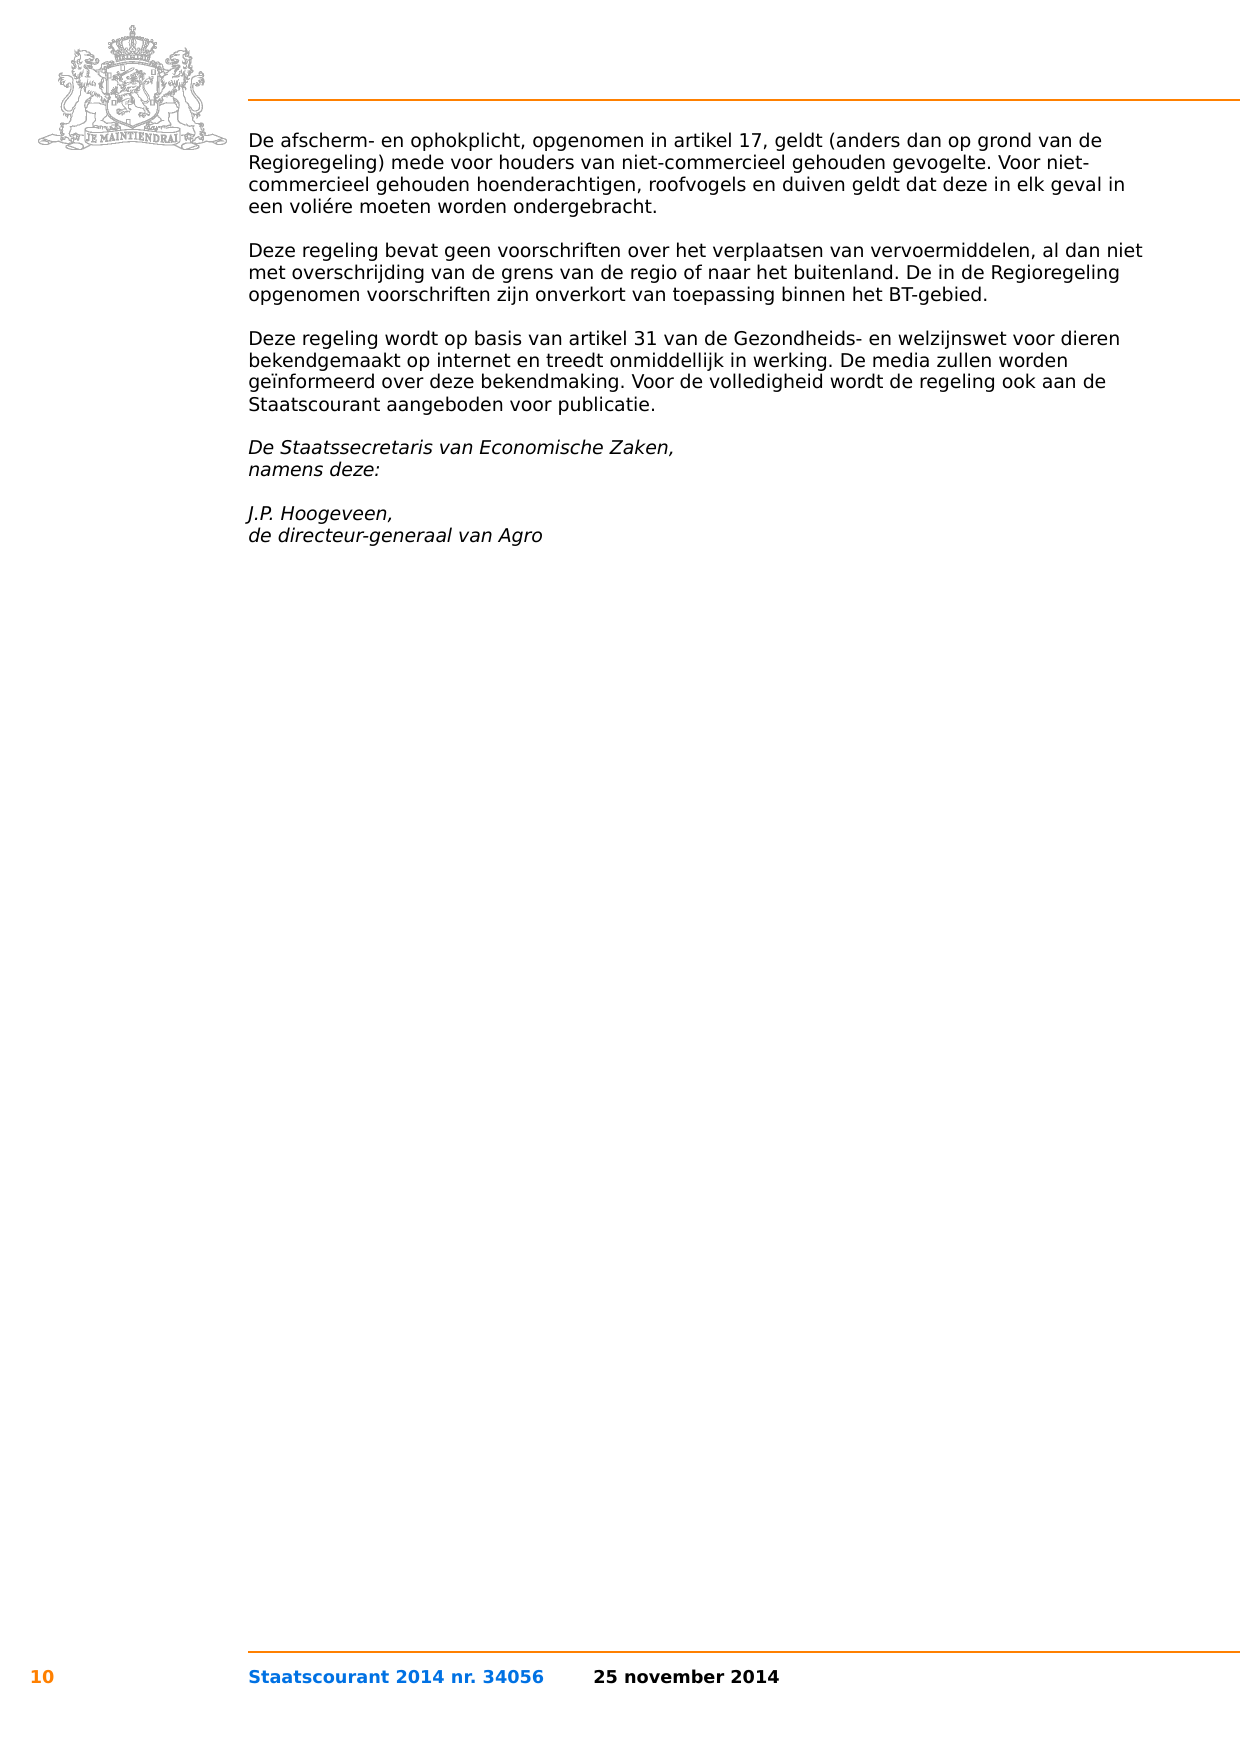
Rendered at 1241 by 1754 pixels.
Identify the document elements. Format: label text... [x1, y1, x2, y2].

text Deze regeling wordt op basis van artikel 31 van de Gezondheids- en welzijnswet voor dieren bekendgemaakt op internet en treedt onmiddellijk in werking. De media zullen worden geïnformeerd over deze bekendmaking. Voor de volledigheid wordt de regeling ook aan de Staatscourant aangeboden voor publicatie. [248, 327, 1163, 415]
text De afscherm- en ophokplicht, opgenomen in artikel 17, geldt (anders dan op grond van de Regioregeling) mede voor houders van niet-commercieel gehouden gevogelte. Voor niet-commercieel gehouden hoenderachtigen, roofvogels en duiven geldt dat deze in elk geval in een voliére moeten worden ondergebracht. [248, 130, 1163, 218]
text Deze regeling bevat geen voorschriften over het verplaatsen van vervoermiddelen, al dan niet met overschrijding van de grens van de regio of naar het buitenland. De in de Regioregeling opgenomen voorschriften zijn onverkort van toepassing binnen het BT-gebied. [248, 240, 1163, 306]
picture [38, 25, 227, 150]
text De Staatssecretaris van Economische Zaken, namens deze: J.P. Hoogeveen, de directeur-generaal van Agro [248, 437, 1163, 547]
